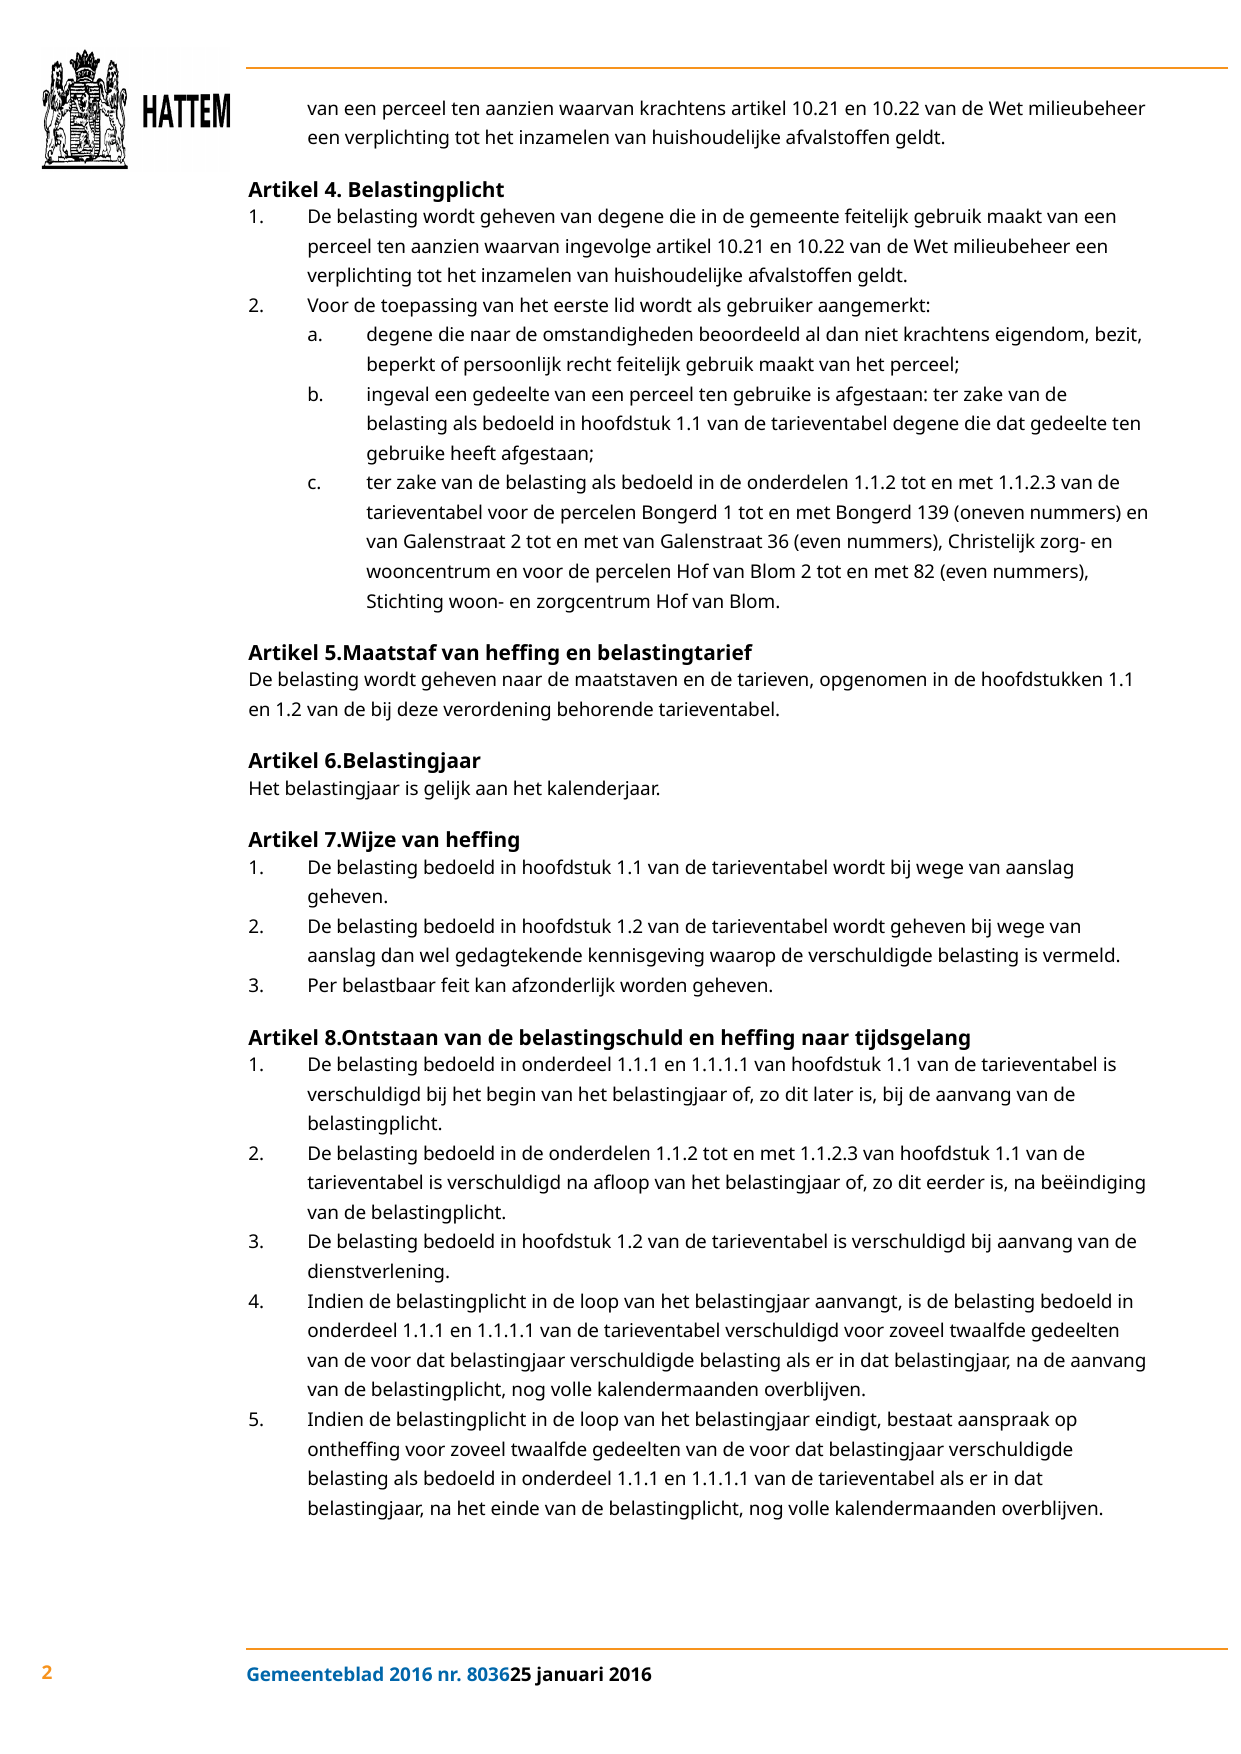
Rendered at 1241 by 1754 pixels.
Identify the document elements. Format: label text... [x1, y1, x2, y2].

text Artikel 4. Belastingplicht [248, 175, 1152, 203]
list van een perceel ten aanzien waarvan krachtens artikel 10.21 en 10.22 van de Wet milieubeheer een verplichting tot het inzamelen van huishoudelijke afvalstoffen geldt. [248, 95, 1152, 150]
text Artikel 5.Maatstaf van heffing en belastingtarief [248, 638, 1152, 667]
list De belasting bedoeld in hoofdstuk 1.2 van de tarieventabel wordt geheven bij wege van aanslag dan wel gedagtekende kennisgeving waarop de verschuldigde belasting is vermeld. [248, 913, 1152, 968]
text Artikel 8.Ontstaan van de belastingschuld en heffing naar tijdsgelang [248, 1023, 1152, 1051]
text De belasting wordt geheven naar de maatstaven en de tarieven, opgenomen in de hoofdstukken 1.1 en 1.2 van de bij deze verordening behorende tarieventabel. [248, 667, 1152, 722]
list Indien de belastingplicht in de loop van het belastingjaar aanvangt, is de belasting bedoeld in onderdeel 1.1.1 en 1.1.1.1 van de tarieventabel verschuldigd voor zoveel twaalfde gedeelten van de voor dat belastingjaar verschuldigde belasting als er in dat belastingjaar, na de aanvang van de belastingplicht, nog volle kalendermaanden overblijven. [248, 1288, 1152, 1402]
list ingeval een gedeelte van een perceel ten gebruike is afgestaan: ter zake van de belasting als bedoeld in hoofdstuk 1.1 van de tarieventabel degene die dat gedeelte ten gebruike heeft afgestaan; [307, 381, 1152, 466]
list De belasting bedoeld in hoofdstuk 1.2 van de tarieventabel is verschuldigd bij aanvang van de dienstverlening. [248, 1229, 1152, 1284]
list De belasting bedoeld in hoofdstuk 1.1 van de tarieventabel wordt bij wege van aanslag geheven. [248, 854, 1152, 909]
text Het belastingjaar is gelijk aan het kalenderjaar. [248, 775, 1152, 801]
text Artikel 6.Belastingjaar [248, 747, 1152, 775]
list Indien de belastingplicht in de loop van het belastingjaar eindigt, bestaat aanspraak op ontheffing voor zoveel twaalfde gedeelten van de voor dat belastingjaar verschuldigde belasting als bedoeld in onderdeel 1.1.1 en 1.1.1.1 van de tarieventabel als er in dat belastingjaar, na het einde van de belastingplicht, nog volle kalendermaanden overblijven. [248, 1406, 1152, 1521]
text Artikel 7.Wijze van heffing [248, 826, 1152, 854]
list degene die naar de omstandigheden beoordeeld al dan niet krachtens eigendom, bezit, beperkt of persoonlijk recht feitelijk gebruik maakt van het perceel; [307, 322, 1152, 377]
list Voor de toepassing van het eerste lid wordt als gebruiker aangemerkt: [248, 292, 1152, 318]
list De belasting wordt geheven van degene die in de gemeente feitelijk gebruik maakt van een perceel ten aanzien waarvan ingevolge artikel 10.21 en 10.22 van de Wet milieubeheer een verplichting tot het inzamelen van huishoudelijke afvalstoffen geldt. [248, 203, 1152, 288]
list Per belastbaar feit kan afzonderlijk worden geheven. [248, 972, 1152, 998]
list De belasting bedoeld in de onderdelen 1.1.2 tot en met 1.1.2.3 van hoofdstuk 1.1 van de tarieventabel is verschuldigd na afloop van het belastingjaar of, zo dit eerder is, na beëindiging van de belastingplicht. [248, 1140, 1152, 1225]
list De belasting bedoeld in onderdeel 1.1.1 en 1.1.1.1 van hoofdstuk 1.1 van de tarieventabel is verschuldigd bij het begin van het belastingjaar of, zo dit later is, bij de aanvang van de belastingplicht. [248, 1051, 1152, 1136]
list ter zake van de belasting als bedoeld in de onderdelen 1.1.2 tot en met 1.1.2.3 van de tarieventabel voor de percelen Bongerd 1 tot en met Bongerd 139 (oneven nummers) en van Galenstraat 2 tot en met van Galenstraat 36 (even nummers), Christelijk zorg- en wooncentrum en voor de percelen Hof van Blom 2 tot en met 82 (even nummers), Stichting woon- en zorgcentrum Hof van Blom. [307, 469, 1152, 613]
picture [41, 47, 231, 172]
